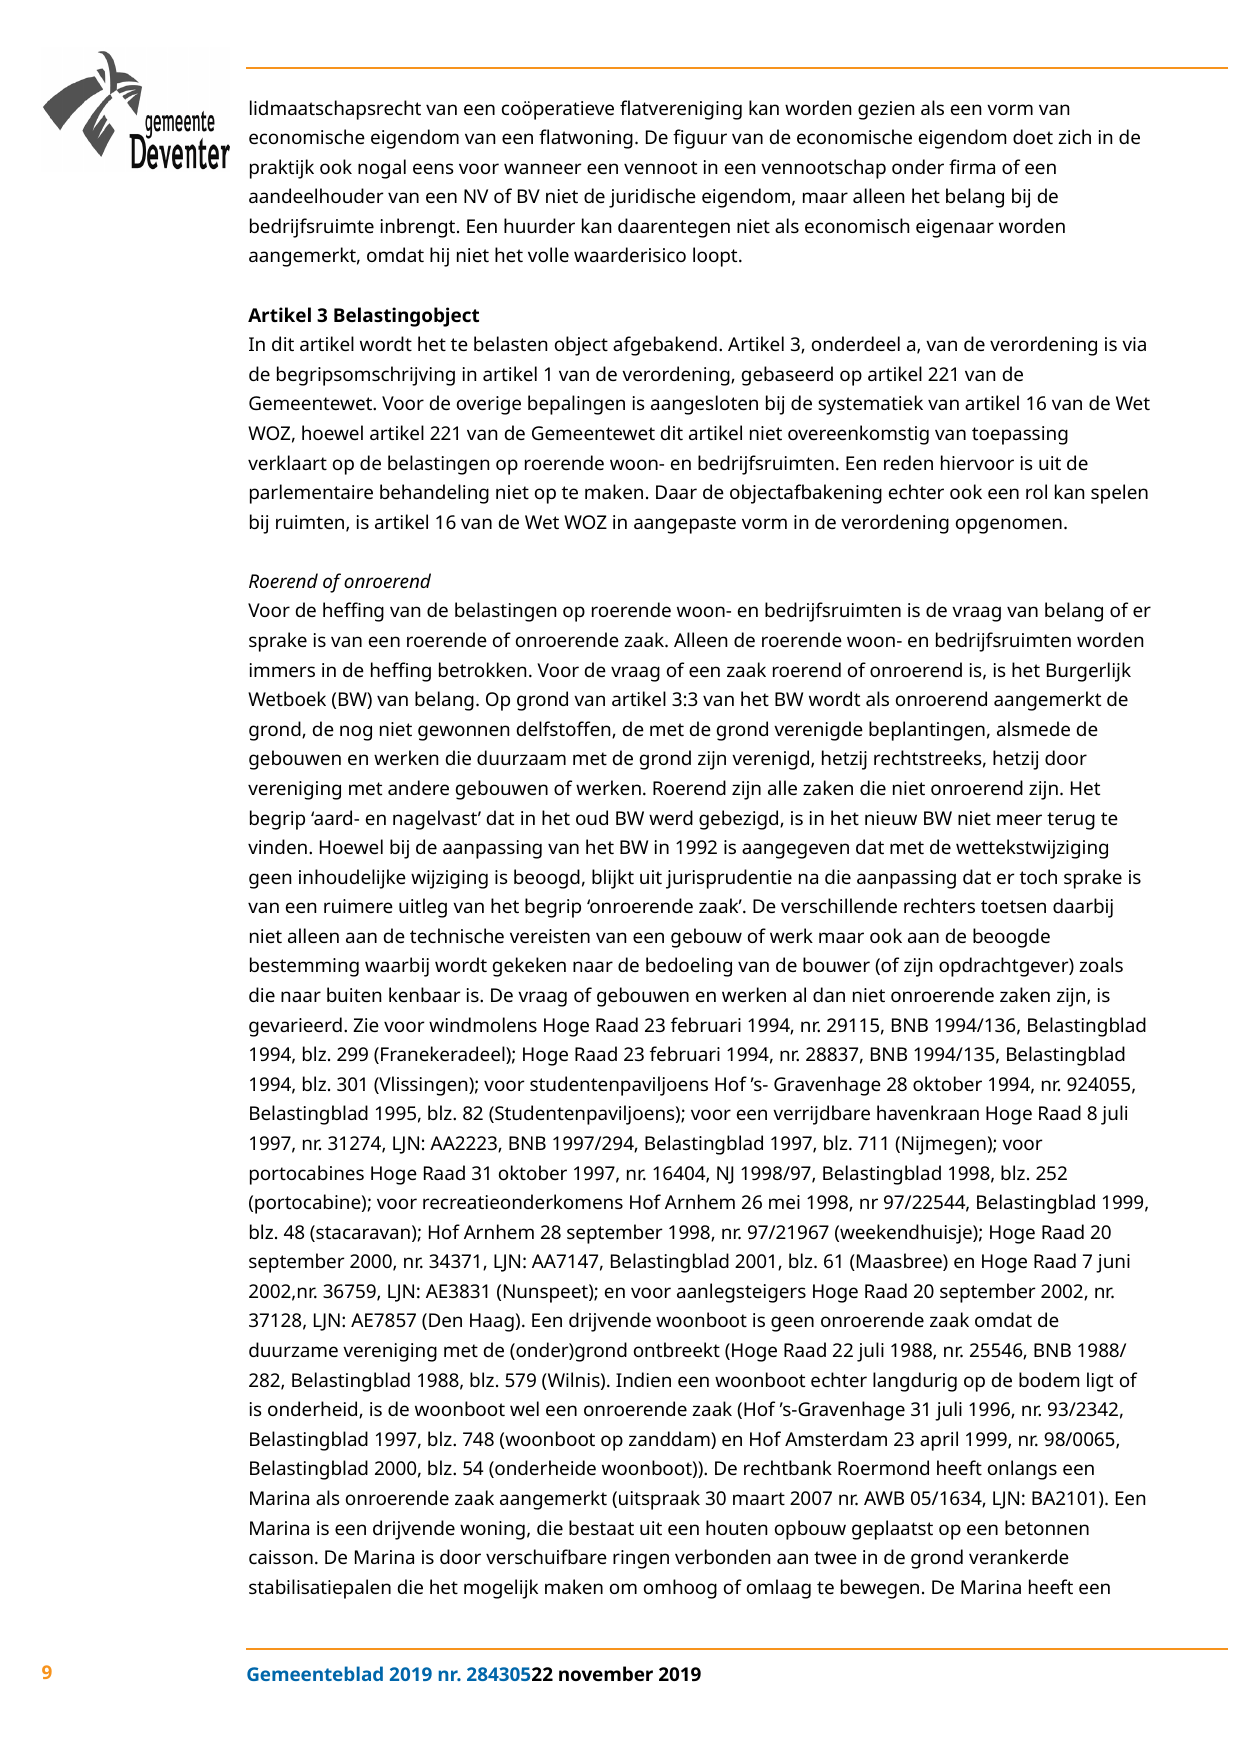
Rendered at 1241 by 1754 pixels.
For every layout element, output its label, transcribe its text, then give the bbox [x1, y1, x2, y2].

text Voor de heffing van de belastingen op roerende woon- en bedrijfsruimten is de vraag van belang of er sprake is van een roerende of onroerende zaak. Alleen de roerende woon- en bedrijfsruimten worden immers in de heffing betrokken. Voor de vraag of een zaak roerend of onroerend is, is het Burgerlijk Wetboek (BW) van belang. Op grond van artikel 3:3 van het BW wordt als onroerend aangemerkt de grond, de nog niet gewonnen delfstoffen, de met de grond verenigde beplantingen, alsmede de gebouwen en werken die duurzaam met de grond zijn verenigd, hetzij rechtstreeks, hetzij door vereniging met andere gebouwen of werken. Roerend zijn alle zaken die niet onroerend zijn. Het begrip ‘aard- en nagelvast’ dat in het oud BW werd gebezigd, is in het nieuw BW niet meer terug te vinden. Hoewel bij de aanpassing van het BW in 1992 is aangegeven dat met de wettekstwijziging geen inhoudelijke wijziging is beoogd, blijkt uit jurisprudentie na die aanpassing dat er toch sprake is van een ruimere uitleg van het begrip ‘onroerende zaak’. De verschillende rechters toetsen daarbij niet alleen aan de technische vereisten van een gebouw of werk maar ook aan de beoogde bestemming waarbij wordt gekeken naar de bedoeling van de bouwer (of zijn opdrachtgever) zoals die naar buiten kenbaar is. De vraag of gebouwen en werken al dan niet onroerende zaken zijn, is gevarieerd. Zie voor windmolens Hoge Raad 23 februari 1994, nr. 29115, BNB 1994/136, Belastingblad 1994, blz. 299 (Franekeradeel); Hoge Raad 23 februari 1994, nr. 28837, BNB 1994/135, Belastingblad 1994, blz. 301 (Vlissingen); voor studentenpaviljoens Hof ’s- Gravenhage 28 oktober 1994, nr. 924055, Belastingblad 1995, blz. 82 (Studentenpaviljoens); voor een verrijdbare havenkraan Hoge Raad 8 juli 1997, nr. 31274, LJN: AA2223, BNB 1997/294, Belastingblad 1997, blz. 711 (Nijmegen); voor portocabines Hoge Raad 31 oktober 1997, nr. 16404, NJ 1998/97, Belastingblad 1998, blz. 252 (portocabine); voor recreatieonderkomens Hof Arnhem 26 mei 1998, nr 97/22544, Belastingblad 1999, blz. 48 (stacaravan); Hof Arnhem 28 september 1998, nr. 97/21967 (weekendhuisje); Hoge Raad 20 september 2000, nr. 34371, LJN: AA7147, Belastingblad 2001, blz. 61 (Maasbree) en Hoge Raad 7 juni 2002,nr. 36759, LJN: AE3831 (Nunspeet); en voor aanlegsteigers Hoge Raad 20 september 2002, nr. 37128, LJN: AE7857 (Den Haag). Een drijvende woonboot is geen onroerende zaak omdat de duurzame vereniging met de (onder)grond ontbreekt (Hoge Raad 22 juli 1988, nr. 25546, BNB 1988/ 282, Belastingblad 1988, blz. 579 (Wilnis). Indien een woonboot echter langdurig op de bodem ligt of is onderheid, is de woonboot wel een onroerende zaak (Hof ’s-Gravenhage 31 juli 1996, nr. 93/2342, Belastingblad 1997, blz. 748 (woonboot op zanddam) en Hof Amsterdam 23 april 1999, nr. 98/0065, Belastingblad 2000, blz. 54 (onderheide woonboot)). De rechtbank Roermond heeft onlangs een Marina als onroerende zaak aangemerkt (uitspraak 30 maart 2007 nr. AWB 05/1634, LJN: BA2101). Een Marina is een drijvende woning, die bestaat uit een houten opbouw geplaatst op een betonnen caisson. De Marina is door verschuifbare ringen verbonden aan twee in de grond verankerde stabilisatiepalen die het mogelijk maken om omhoog of omlaag te bewegen. De Marina heeft een [248, 598, 1152, 1600]
text In dit artikel wordt het te belasten object afgebakend. Artikel 3, onderdeel a, van de verordening is via de begripsomschrijving in artikel 1 van de verordening, gebaseerd op artikel 221 van de Gemeentewet. Voor de overige bepalingen is aangesloten bij de systematiek van artikel 16 van de Wet WOZ, hoewel artikel 221 van de Gemeentewet dit artikel niet overeenkomstig van toepassing verklaart op de belastingen op roerende woon- en bedrijfsruimten. Een reden hiervoor is uit de parlementaire behandeling niet op te maken. Daar de objectafbakening echter ook een rol kan spelen bij ruimten, is artikel 16 van de Wet WOZ in aangepaste vorm in de verordening opgenomen. [248, 331, 1152, 535]
text Roerend of onroerend [248, 568, 1152, 594]
text Artikel 3 Belastingobject [248, 302, 1152, 328]
picture [41, 47, 231, 172]
text lidmaatschapsrecht van een coöperatieve flatvereniging kan worden gezien als een vorm van economische eigendom van een flatwoning. De figuur van de economische eigendom doet zich in de praktijk ook nogal eens voor wanneer een vennoot in een vennootschap onder firma of een aandeelhouder van een NV of BV niet de juridische eigendom, maar alleen het belang bij de bedrijfsruimte inbrengt. Een huurder kan daarentegen niet als economisch eigenaar worden aangemerkt, omdat hij niet het volle waarderisico loopt. [248, 95, 1152, 268]
